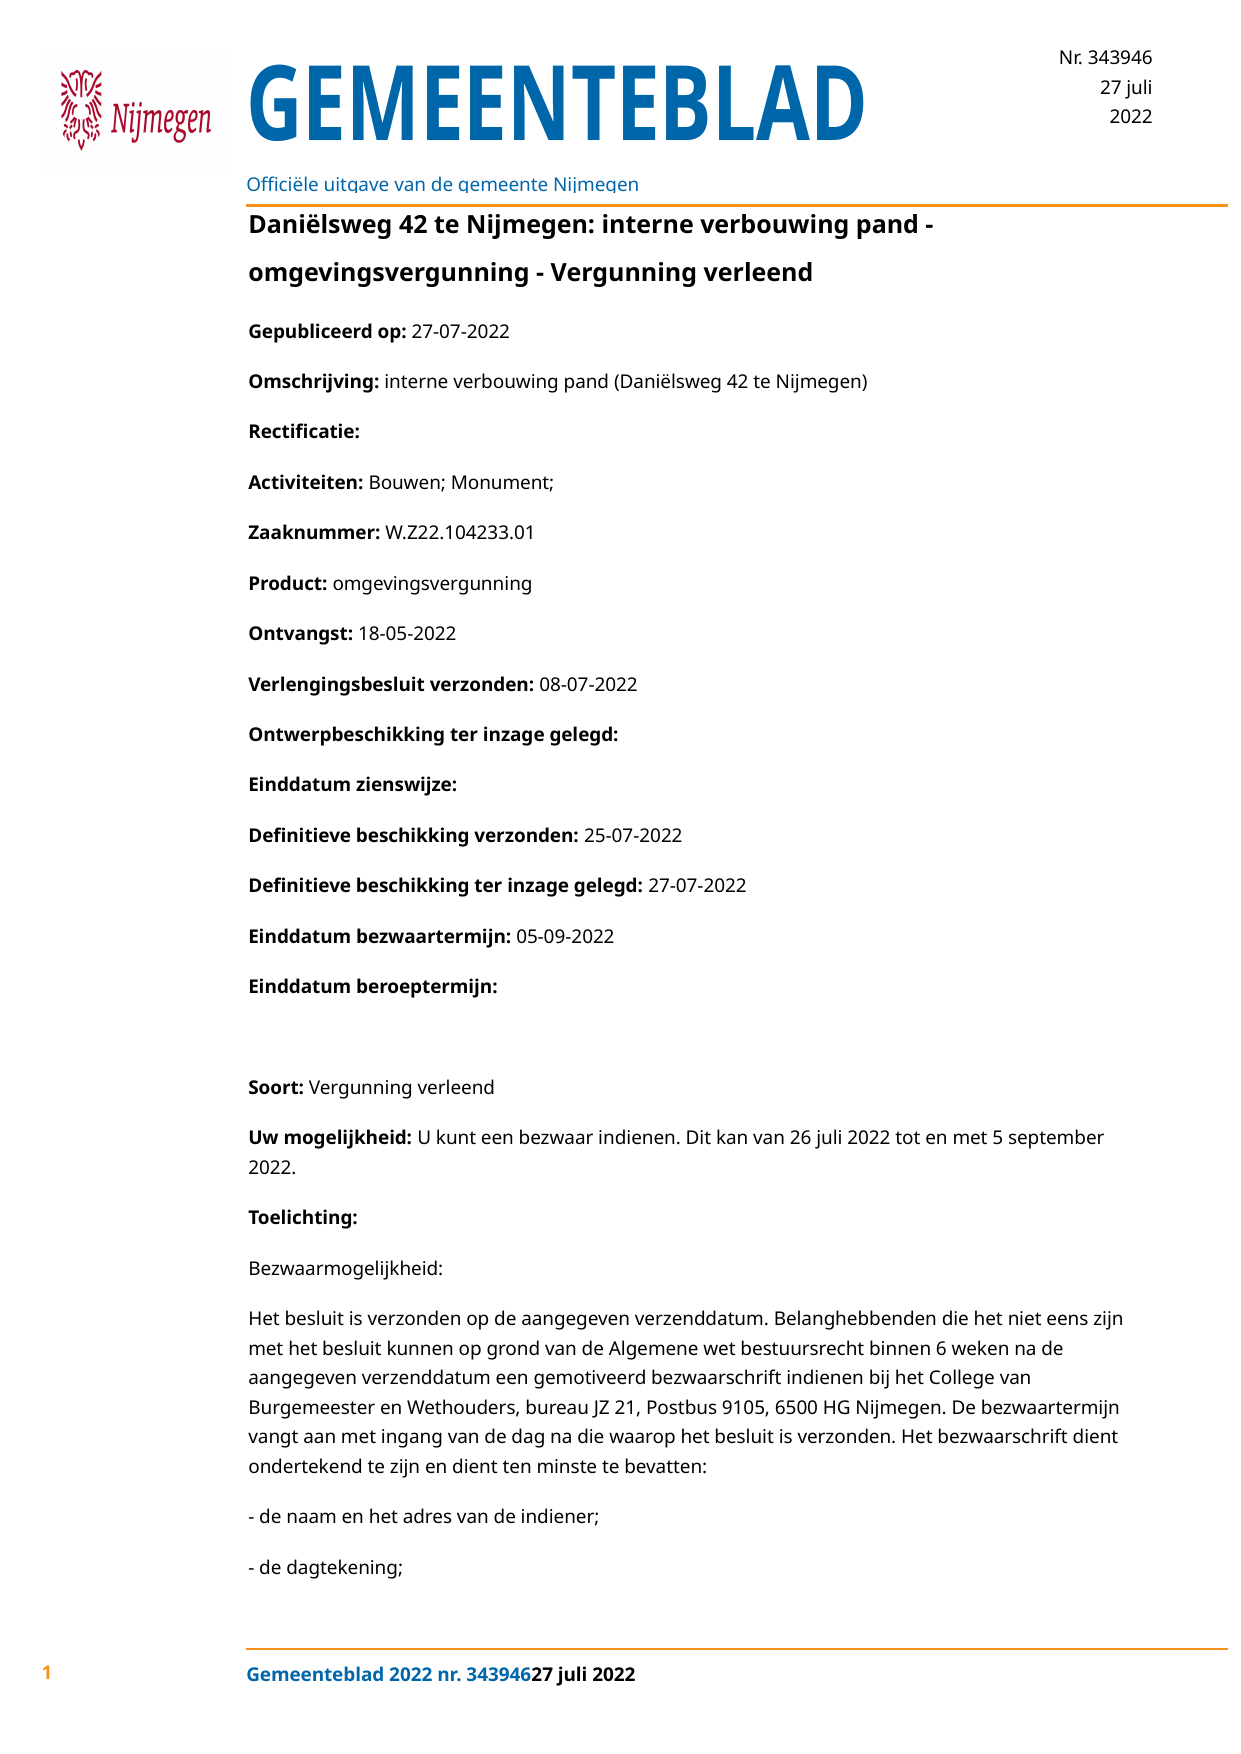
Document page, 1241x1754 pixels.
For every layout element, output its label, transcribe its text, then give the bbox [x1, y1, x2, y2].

text - de dagtekening; [248, 1554, 1152, 1580]
text Einddatum zienswijze: [248, 772, 1152, 797]
text Soort: Vergunning verleend [248, 1074, 1152, 1100]
text Zaaknummer: W.Z22.104233.01 [248, 519, 1152, 545]
text Activiteiten: Bouwen; Monument; [248, 469, 1152, 495]
text Bezwaarmogelijkheid: [248, 1255, 1152, 1281]
text Definitieve beschikking ter inzage gelegd: 27-07-2022 [248, 872, 1152, 898]
text Verlengingsbesluit verzonden: 08-07-2022 [248, 671, 1152, 697]
text Gepubliceerd op: 27-07-2022 [248, 318, 1152, 344]
text Definitieve beschikking verzonden: 25-07-2022 [248, 822, 1152, 848]
text Omschrijving: interne verbouwing pand (Daniëlsweg 42 te Nijmegen) [248, 368, 1152, 394]
text Uw mogelijkheid: U kunt een bezwaar indienen. Dit kan van 26 juli 2022 tot en met 5 september 2022. [248, 1124, 1152, 1180]
text Daniëlsweg 42 te Nijmegen: interne verbouwing pand - omgevingsvergunning - Vergunning verleend [248, 207, 1152, 288]
text Einddatum beroeptermijn: [248, 973, 1152, 999]
text - de naam en het adres van de indiener; [248, 1504, 1152, 1529]
text Einddatum bezwaartermijn: 05-09-2022 [248, 923, 1152, 949]
text Rectificatie: [248, 419, 1152, 444]
text Het besluit is verzonden op de aangegeven verzenddatum. Belanghebbenden die het niet eens zijn met het besluit kunnen op grond van de Algemene wet bestuursrecht binnen 6 weken na de aangegeven verzenddatum een gemotiveerd bezwaarschrift indienen bij het College van Burgemeester en Wethouders, bureau JZ 21, Postbus 9105, 6500 HG Nijmegen. De bezwaartermijn vangt aan met ingang van de dag na die waarop het besluit is verzonden. Het bezwaarschrift dient ondertekend te zijn en dient ten minste te bevatten: [248, 1305, 1152, 1479]
picture [41, 47, 231, 172]
text Ontwerpbeschikking ter inzage gelegd: [248, 721, 1152, 747]
text Toelichting: [248, 1204, 1152, 1230]
text Product: omgevingsvergunning [248, 570, 1152, 596]
text Ontvangst: 18-05-2022 [248, 620, 1152, 646]
